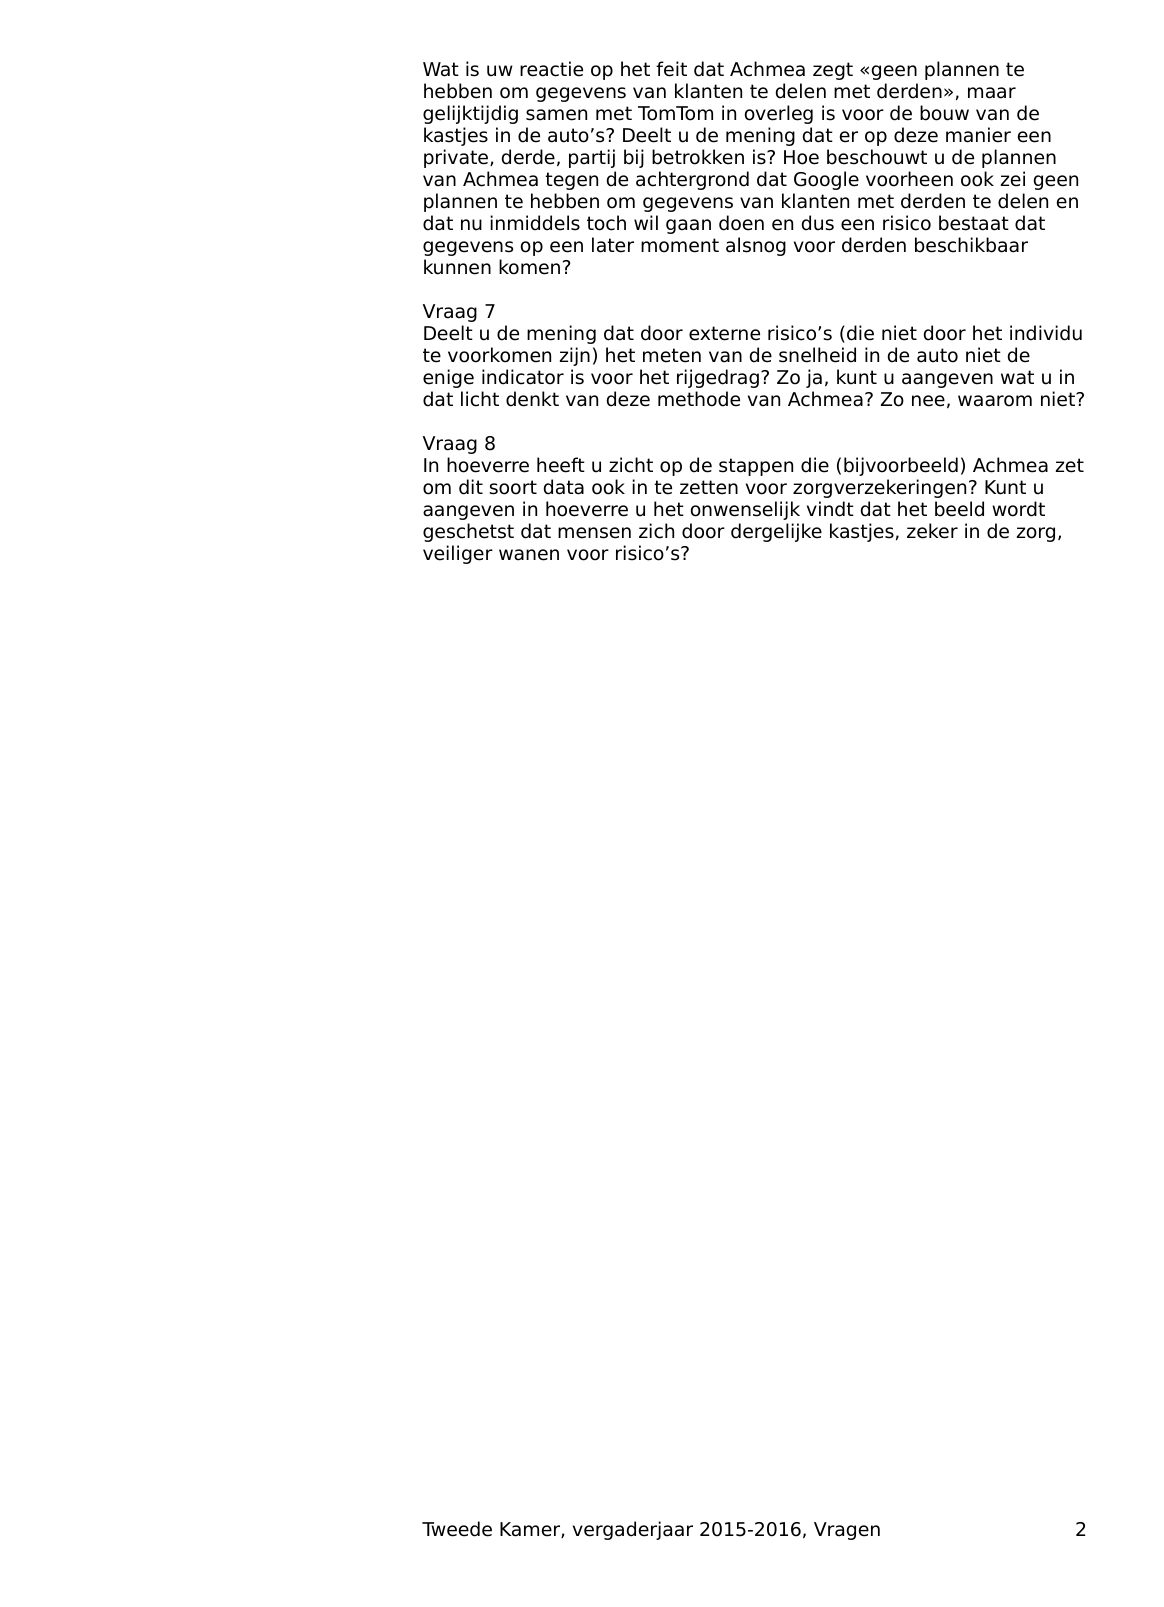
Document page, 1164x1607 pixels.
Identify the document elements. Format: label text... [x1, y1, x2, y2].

text Vraag 8 [422, 433, 1087, 455]
text In hoeverre heeft u zicht op de stappen die (bijvoorbeeld) Achmea zet om dit soort data ook in te zetten voor zorgverzekeringen? Kunt u aangeven in hoeverre u het onwenselijk vindt dat het beeld wordt geschetst dat mensen zich door dergelijke kastjes, zeker in de zorg, veiliger wanen voor risico’s? [422, 455, 1087, 565]
text Vraag 7 [422, 301, 1087, 323]
text Deelt u de mening dat door externe risico’s (die niet door het individu te voorkomen zijn) het meten van de snelheid in de auto niet de enige indicator is voor het rijgedrag? Zo ja, kunt u aangeven wat u in dat licht denkt van deze methode van Achmea? Zo nee, waarom niet? [422, 323, 1087, 411]
text Wat is uw reactie op het feit dat Achmea zegt «geen plannen te hebben om gegevens van klanten te delen met derden», maar gelijktijdig samen met TomTom in overleg is voor de bouw van de kastjes in de auto’s? Deelt u de mening dat er op deze manier een private, derde, partij bij betrokken is? Hoe beschouwt u de plannen van Achmea tegen de achtergrond dat Google voorheen ook zei geen plannen te hebben om gegevens van klanten met derden te delen en dat nu inmiddels toch wil gaan doen en dus een risico bestaat dat gegevens op een later moment alsnog voor derden beschikbaar kunnen komen? [422, 59, 1087, 279]
